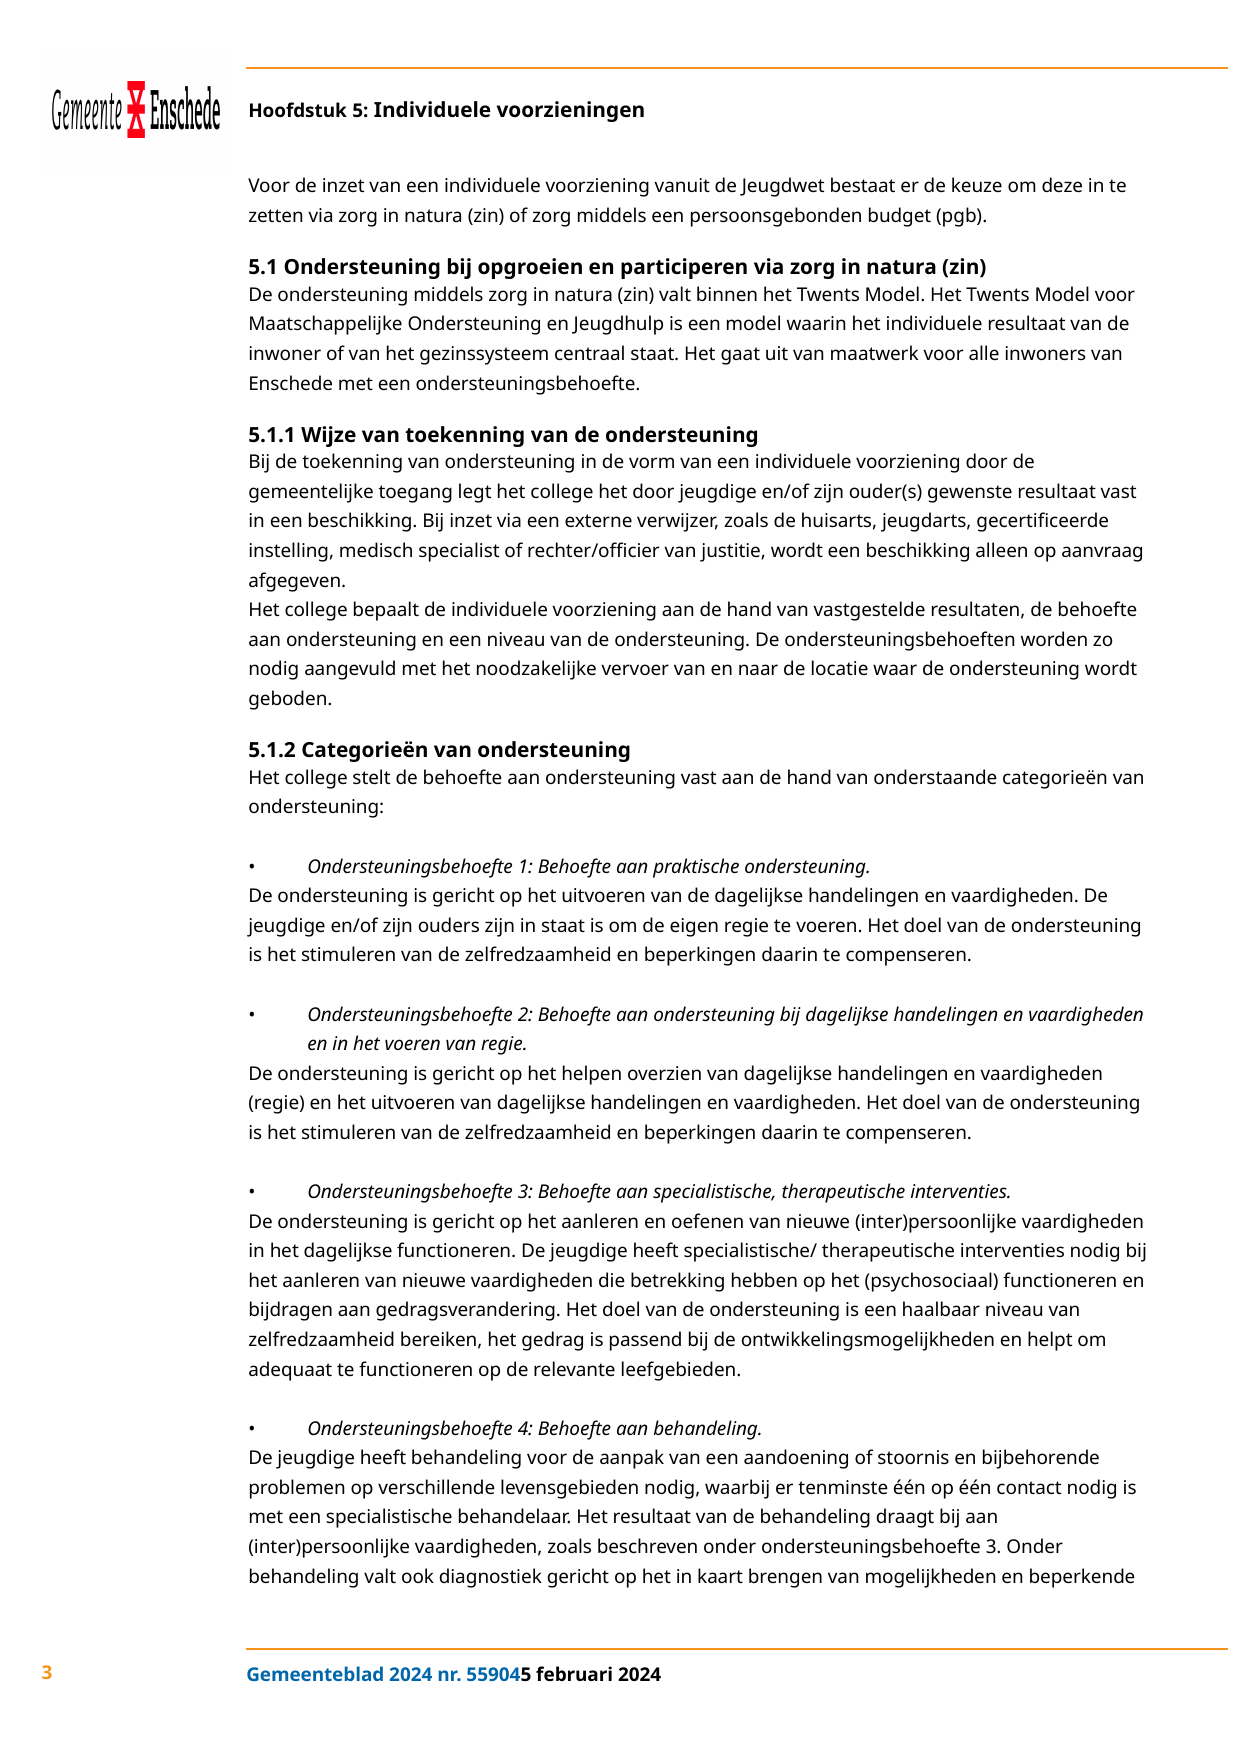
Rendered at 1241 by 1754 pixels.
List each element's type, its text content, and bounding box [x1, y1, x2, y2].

text De jeugdige heeft behandeling voor de aanpak van een aandoening of stoornis en bijbehorende problemen op verschillende levensgebieden nodig, waarbij er tenminste één op één contact nodig is met een specialistische behandelaar. Het resultaat van de behandeling draagt bij aan (inter)persoonlijke vaardigheden, zoals beschreven onder ondersteuningsbehoefte 3. Onder behandeling valt ook diagnostiek gericht op het in kaart brengen van mogelijkheden en beperkende [248, 1444, 1152, 1588]
text Bij de toekenning van ondersteuning in de vorm van een individuele voorziening door de gemeentelijke toegang legt het college het door jeugdige en/of zijn ouder(s) gewenste resultaat vast in een beschikking. Bij inzet via een externe verwijzer, zoals de huisarts, jeugdarts, gecertificeerde instelling, medisch specialist of rechter/officier van justitie, wordt een beschikking alleen op aanvraag afgegeven. [248, 448, 1152, 593]
text De ondersteuning is gericht op het aanleren en oefenen van nieuwe (inter)persoonlijke vaardigheden in het dagelijkse functioneren. De jeugdige heeft specialistische/ therapeutische interventies nodig bij het aanleren van nieuwe vaardigheden die betrekking hebben op het (psychosociaal) functioneren en bijdragen aan gedragsverandering. Het doel van de ondersteuning is een haalbaar niveau van zelfredzaamheid bereiken, het gedrag is passend bij de ontwikkelingsmogelijkheden en helpt om adequaat te functioneren op de relevante leefgebieden. [248, 1208, 1152, 1381]
list Ondersteuningsbehoefte 3: Behoefte aan specialistische, therapeutische interventies. [248, 1178, 1152, 1204]
text 5.1 Ondersteuning bij opgroeien en participeren via zorg in natura (zin) [248, 252, 1152, 281]
text 5.1.2 Categorieën van ondersteuning [248, 736, 1152, 764]
text De ondersteuning is gericht op het helpen overzien van dagelijkse handelingen en vaardigheden (regie) en het uitvoeren van dagelijkse handelingen en vaardigheden. Het doel van de ondersteuning is het stimuleren van de zelfredzaamheid en beperkingen daarin te compenseren. [248, 1060, 1152, 1145]
list Ondersteuningsbehoefte 2: Behoefte aan ondersteuning bij dagelijkse handelingen en vaardigheden en in het voeren van regie. [248, 1001, 1152, 1056]
text Hoofdstuk 5: Individuele voorzieningen [248, 95, 1152, 123]
list Ondersteuningsbehoefte 4: Behoefte aan behandeling. [248, 1415, 1152, 1441]
text 5.1.1 Wijze van toekenning van de ondersteuning [248, 420, 1152, 448]
picture [41, 47, 231, 172]
text Voor de inzet van een individuele voorziening vanuit de Jeugdwet bestaat er de keuze om deze in te zetten via zorg in natura (zin) of zorg middels een persoonsgebonden budget (pgb). [248, 172, 1152, 228]
text Het college bepaalt de individuele voorziening aan de hand van vastgestelde resultaten, de behoefte aan ondersteuning en een niveau van de ondersteuning. De ondersteuningsbehoeften worden zo nodig aangevuld met het noodzakelijke vervoer van en naar de locatie waar de ondersteuning wordt geboden. [248, 596, 1152, 711]
text Het college stelt de behoefte aan ondersteuning vast aan de hand van onderstaande categorieën van ondersteuning: [248, 764, 1152, 819]
list Ondersteuningsbehoefte 1: Behoefte aan praktische ondersteuning. [248, 853, 1152, 878]
text De ondersteuning middels zorg in natura (zin) valt binnen het Twents Model. Het Twents Model voor Maatschappelijke Ondersteuning en Jeugdhulp is een model waarin het individuele resultaat van de inwoner of van het gezinssysteem centraal staat. Het gaat uit van maatwerk voor alle inwoners van Enschede met een ondersteuningsbehoefte. [248, 281, 1152, 395]
text De ondersteuning is gericht op het uitvoeren van de dagelijkse handelingen en vaardigheden. De jeugdige en/of zijn ouders zijn in staat is om de eigen regie te voeren. Het doel van de ondersteuning is het stimuleren van de zelfredzaamheid en beperkingen daarin te compenseren. [248, 882, 1152, 967]
